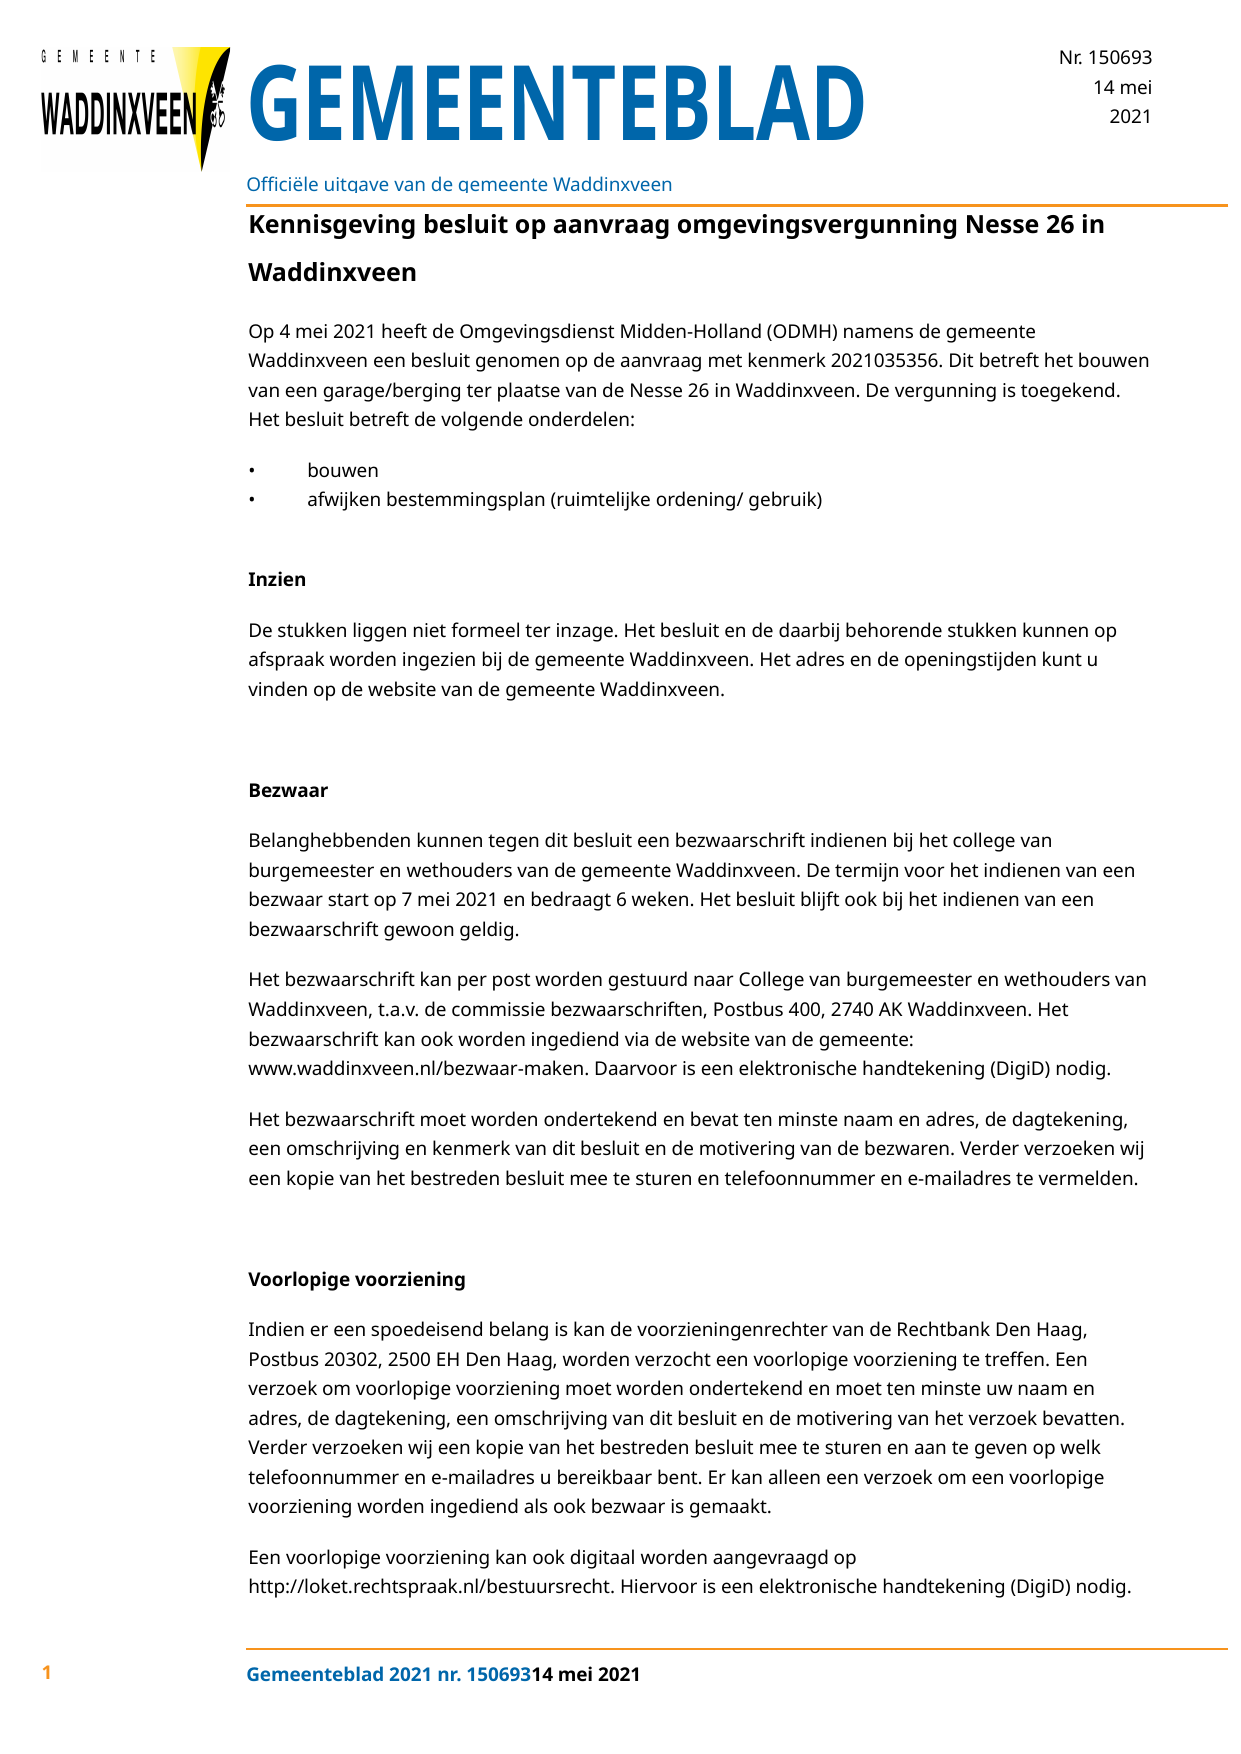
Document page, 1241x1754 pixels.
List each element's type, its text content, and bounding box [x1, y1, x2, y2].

list afwijken bestemmingsplan (ruimtelijke ordening/ gebruik) [248, 487, 1152, 512]
text Een voorlopige voorziening kan ook digitaal worden aangevraagd op http://loket.rechtspraak.nl/bestuursrecht. Hiervoor is een elektronische handtekening (DigiD) nodig. [248, 1544, 1152, 1599]
text Bezwaar [248, 777, 1152, 803]
picture [41, 47, 231, 172]
text Op 4 mei 2021 heeft de Omgevingsdienst Midden-Holland (ODMH) namens de gemeente Waddinxveen een besluit genomen op de aanvraag met kenmerk 2021035356. Dit betreft het bouwen van een garage/berging ter plaatse van de Nesse 26 in Waddinxveen. De vergunning is toegekend. Het besluit betreft de volgende onderdelen: [248, 318, 1152, 432]
text Inzien [248, 567, 1152, 592]
text Het bezwaarschrift moet worden ondertekend en bevat ten minste naam en adres, de dagtekening, een omschrijving en kenmerk van dit besluit en de motivering van de bezwaren. Verder verzoeken wij een kopie van het bestreden besluit mee te sturen en telefoonnummer en e-mailadres te vermelden. [248, 1106, 1152, 1191]
text Indien er een spoedeisend belang is kan de voorzieningenrechter van de Rechtbank Den Haag, Postbus 20302, 2500 EH Den Haag, worden verzocht een voorlopige voorziening te treffen. Een verzoek om voorlopige voorziening moet worden ondertekend en moet ten minste uw naam en adres, de dagtekening, een omschrijving van dit besluit en de motivering van het verzoek bevatten. Verder verzoeken wij een kopie van het bestreden besluit mee te sturen en aan te geven op welk telefoonnummer en e-mailadres u bereikbaar bent. Er kan alleen een verzoek om een voorlopige voorziening worden ingediend als ook bezwaar is gemaakt. [248, 1316, 1152, 1519]
text Voorlopige voorziening [248, 1266, 1152, 1292]
list bouwen [248, 457, 1152, 483]
text De stukken liggen niet formeel ter inzage. Het besluit en de daarbij behorende stukken kunnen op afspraak worden ingezien bij de gemeente Waddinxveen. Het adres en de openingstijden kunt u vinden op de website van de gemeente Waddinxveen. [248, 617, 1152, 702]
text Het bezwaarschrift kan per post worden gestuurd naar College van burgemeester en wethouders van Waddinxveen, t.a.v. de commissie bezwaarschriften, Postbus 400, 2740 AK Waddinxveen. Het bezwaarschrift kan ook worden ingediend via de website van de gemeente: www.waddinxveen.nl/bezwaar-maken. Daarvoor is een elektronische handtekening (DigiD) nodig. [248, 967, 1152, 1081]
text Kennisgeving besluit op aanvraag omgevingsvergunning Nesse 26 in Waddinxveen [248, 207, 1152, 288]
text Belanghebbenden kunnen tegen dit besluit een bezwaarschrift indienen bij het college van burgemeester en wethouders van de gemeente Waddinxveen. De termijn voor het indienen van een bezwaar start op 7 mei 2021 en bedraagt 6 weken. Het besluit blijft ook bij het indienen van een bezwaarschrift gewoon geldig. [248, 827, 1152, 942]
